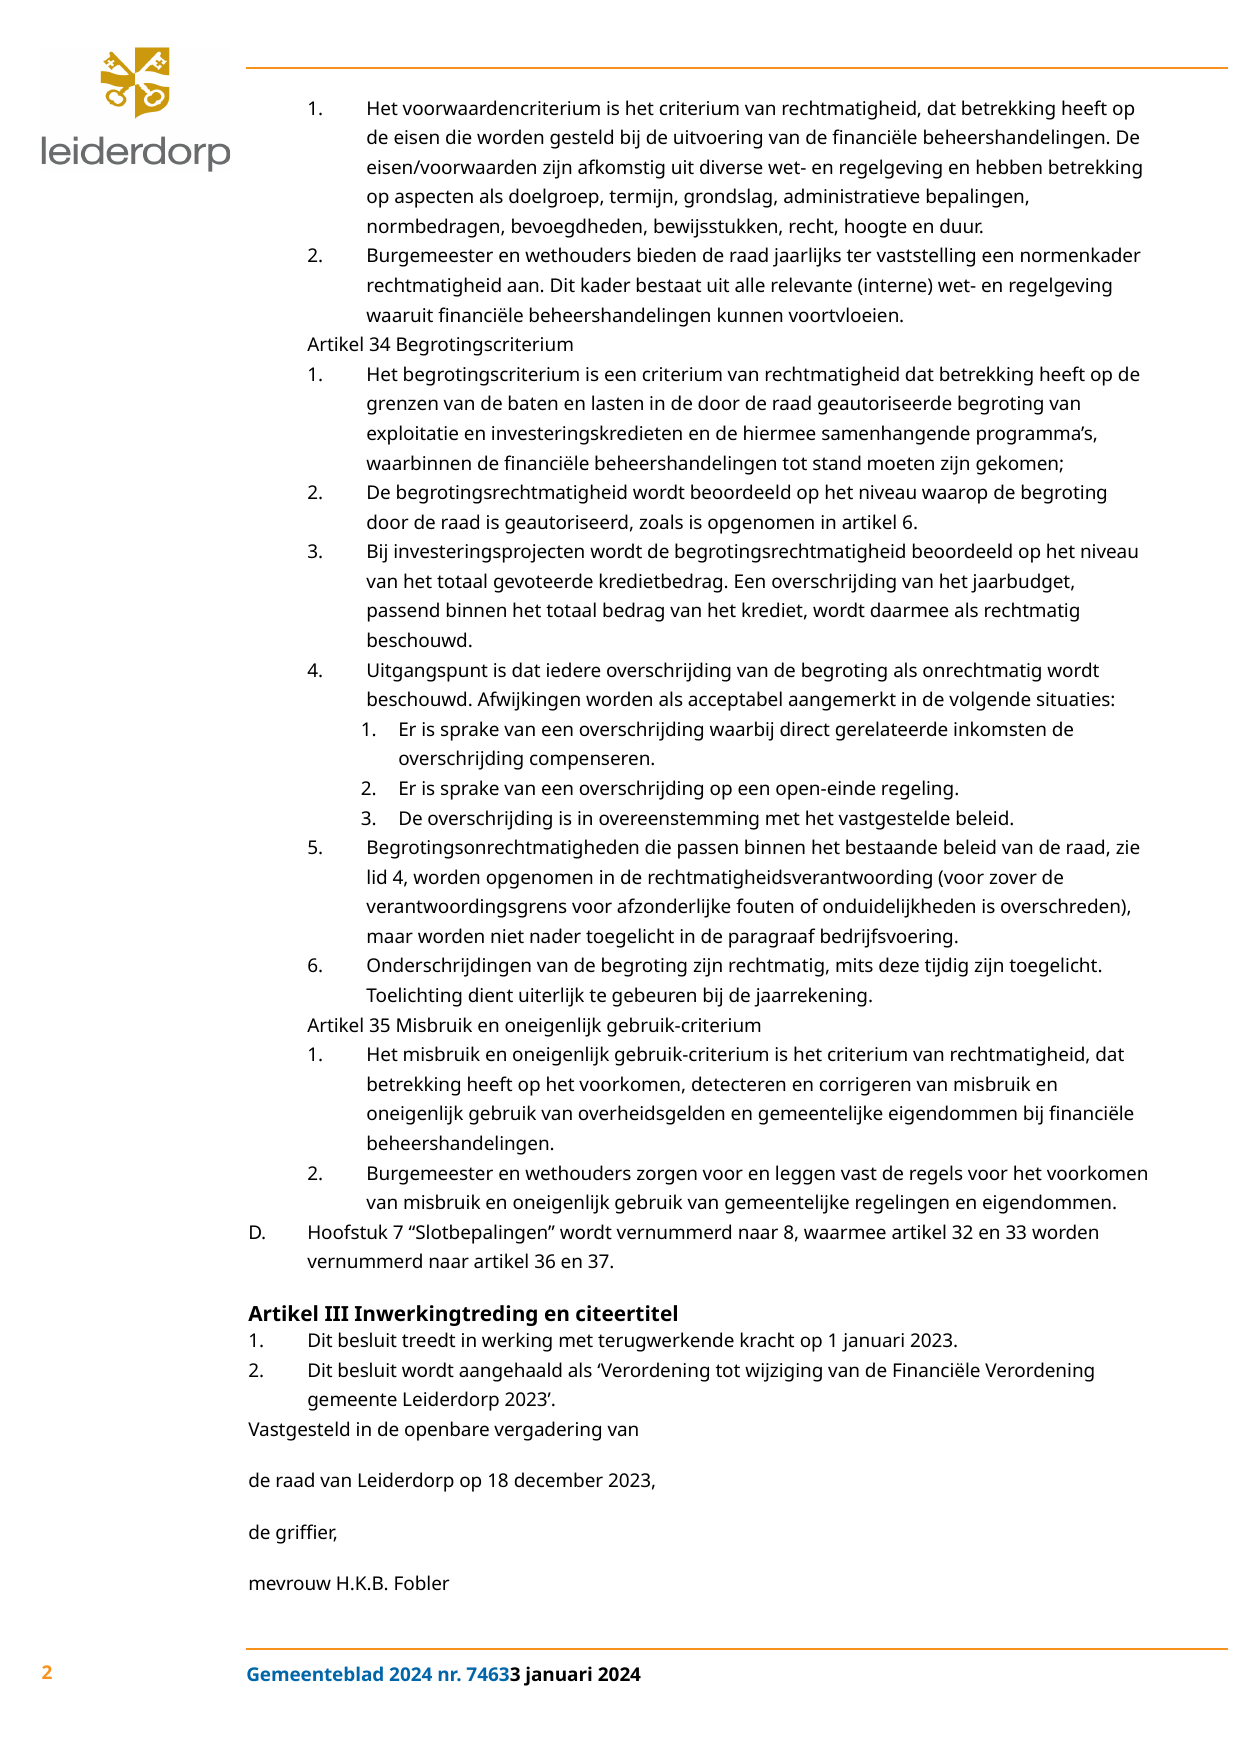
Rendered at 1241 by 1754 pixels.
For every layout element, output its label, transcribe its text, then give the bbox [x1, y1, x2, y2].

list Er is sprake van een overschrijding op een open-einde regeling. [361, 775, 1152, 801]
list De begrotingsrechtmatigheid wordt beoordeeld op het niveau waarop de begroting door de raad is geautoriseerd, zoals is opgenomen in artikel 6. [307, 479, 1152, 535]
list Burgemeester en wethouders bieden de raad jaarlijks ter vaststelling een normenkader rechtmatigheid aan. Dit kader bestaat uit alle relevante (interne) wet- en regelgeving waaruit financiële beheershandelingen kunnen voortvloeien. [307, 243, 1152, 328]
list Dit besluit wordt aangehaald als ‘Verordening tot wijziging van de Financiële Verordening gemeente Leiderdorp 2023’. [248, 1357, 1152, 1412]
list Bij investeringsprojecten wordt de begrotingsrechtmatigheid beoordeeld op het niveau van het totaal gevoteerde kredietbedrag. Een overschrijding van het jaarbudget, passend binnen het totaal bedrag van het krediet, wordt daarmee als rechtmatig beschouwd. [307, 538, 1152, 653]
text mevrouw H.K.B. Fobler [248, 1571, 1152, 1596]
list Artikel 35 Misbruik en oneigenlijk gebruik-criterium [248, 1012, 1152, 1038]
text Artikel III Inwerkingtreding en citeertitel [248, 1299, 1152, 1327]
list Er is sprake van een overschrijding waarbij direct gerelateerde inkomsten de overschrijding compenseren. [361, 716, 1152, 771]
text de griffier, [248, 1519, 1152, 1545]
list Burgemeester en wethouders zorgen voor en leggen vast de regels voor het voorkomen van misbruik en oneigenlijk gebruik van gemeentelijke regelingen en eigendommen. [307, 1160, 1152, 1215]
text Vastgesteld in de openbare vergadering van [248, 1416, 1152, 1442]
list Het voorwaardencriterium is het criterium van rechtmatigheid, dat betrekking heeft op de eisen die worden gesteld bij de uitvoering van de financiële beheershandelingen. De eisen/voorwaarden zijn afkomstig uit diverse wet- en regelgeving en hebben betrekking op aspecten als doelgroep, termijn, grondslag, administratieve bepalingen, normbedragen, bevoegdheden, bewijsstukken, recht, hoogte en duur. [307, 95, 1152, 239]
list Hoofstuk 7 “Slotbepalingen” wordt vernummerd naar 8, waarmee artikel 32 en 33 worden vernummerd naar artikel 36 en 37. [248, 1219, 1152, 1274]
list Het begrotingscriterium is een criterium van rechtmatigheid dat betrekking heeft op de grenzen van de baten en lasten in de door de raad geautoriseerde begroting van exploitatie en investeringskredieten en de hiermee samenhangende programma’s, waarbinnen de financiële beheershandelingen tot stand moeten zijn gekomen; [307, 361, 1152, 476]
text de raad van Leiderdorp op 18 december 2023, [248, 1468, 1152, 1493]
list Begrotingsonrechtmatigheden die passen binnen het bestaande beleid van de raad, zie lid 4, worden opgenomen in de rechtmatigheidsverantwoording (voor zover de verantwoordingsgrens voor afzonderlijke fouten of onduidelijkheden is overschreden), maar worden niet nader toegelicht in de paragraaf bedrijfsvoering. [307, 834, 1152, 949]
list Het misbruik en oneigenlijk gebruik-criterium is het criterium van rechtmatigheid, dat betrekking heeft op het voorkomen, detecteren en corrigeren van misbruik en oneigenlijk gebruik van overheidsgelden en gemeentelijke eigendommen bij financiële beheershandelingen. [307, 1041, 1152, 1156]
list Uitgangspunt is dat iedere overschrijding van de begroting als onrechtmatig wordt beschouwd. Afwijkingen worden als acceptabel aangemerkt in de volgende situaties: [307, 657, 1152, 712]
list Artikel 34 Begrotingscriterium [248, 331, 1152, 357]
list Onderschrijdingen van de begroting zijn rechtmatig, mits deze tijdig zijn toegelicht. Toelichting dient uiterlijk te gebeuren bij de jaarrekening. [307, 953, 1152, 1008]
list Dit besluit treedt in werking met terugwerkende kracht op 1 januari 2023. [248, 1327, 1152, 1353]
picture [41, 47, 231, 172]
list De overschrijding is in overeenstemming met het vastgestelde beleid. [361, 805, 1152, 831]
